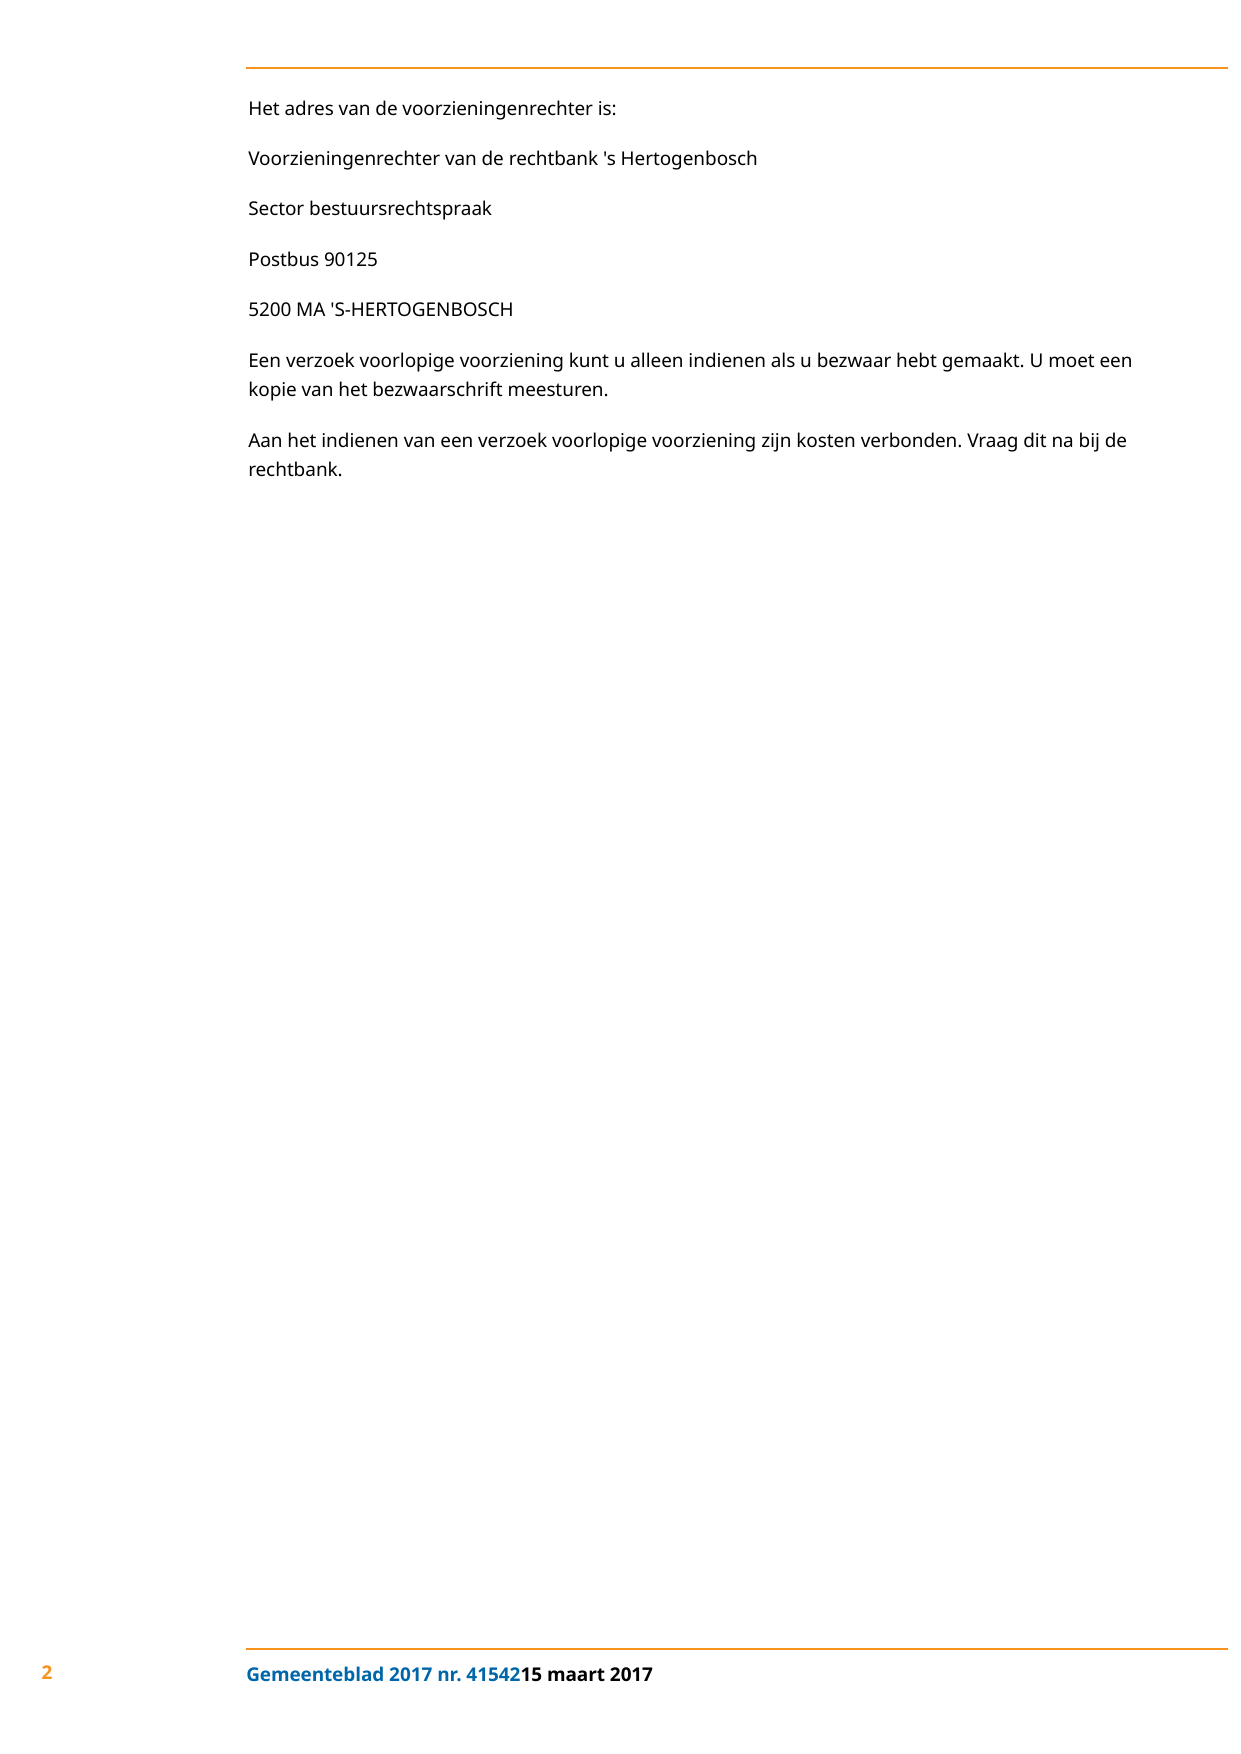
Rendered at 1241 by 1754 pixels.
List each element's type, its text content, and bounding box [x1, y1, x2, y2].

text Aan het indienen van een verzoek voorlopige voorziening zijn kosten verbonden. Vraag dit na bij de rechtbank. [248, 427, 1152, 482]
text Postbus 90125 [248, 246, 1152, 272]
text Sector bestuursrechtspraak [248, 196, 1152, 221]
text Voorzieningenrechter van de rechtbank 's Hertogenbosch [248, 145, 1152, 171]
picture [41, 47, 231, 172]
text Het adres van de voorzieningenrechter is: [248, 95, 1152, 121]
text 5200 MA 'S-HERTOGENBOSCH [248, 296, 1152, 322]
text Een verzoek voorlopige voorziening kunt u alleen indienen als u bezwaar hebt gemaakt. U moet een kopie van het bezwaarschrift meesturen. [248, 347, 1152, 402]
